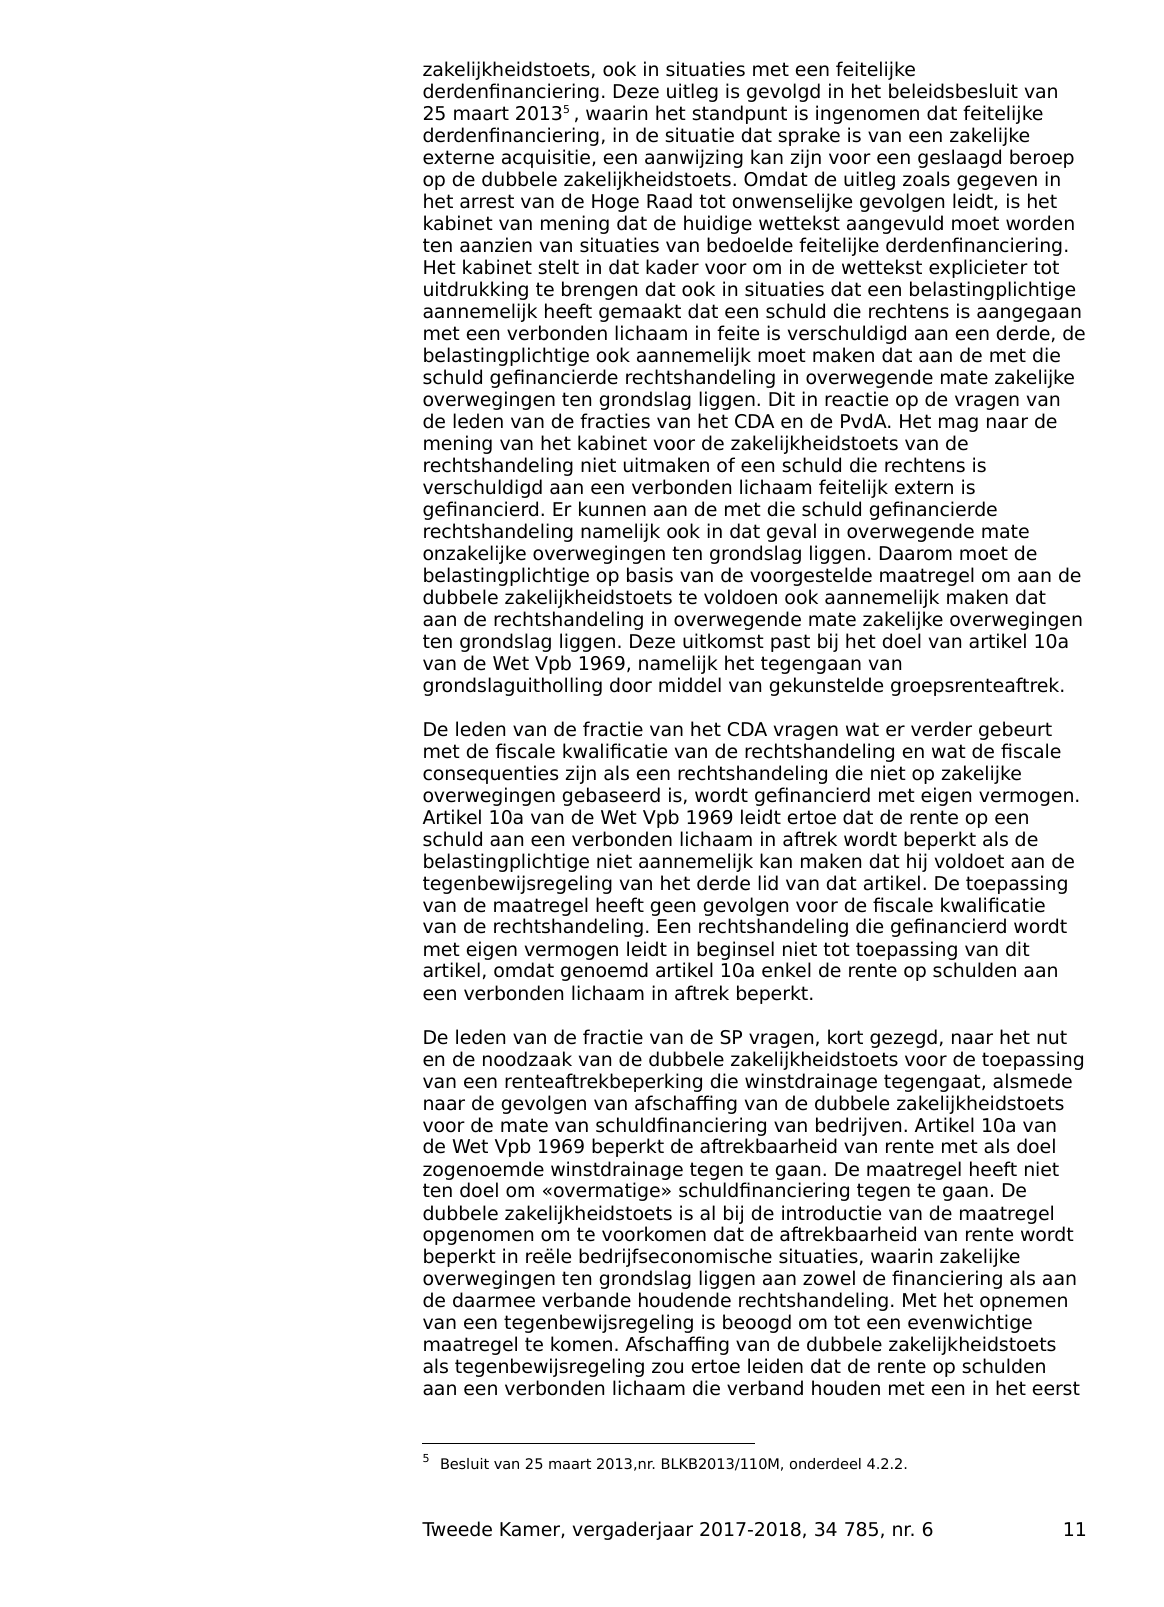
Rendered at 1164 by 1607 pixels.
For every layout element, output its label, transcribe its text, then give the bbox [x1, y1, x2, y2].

text De leden van de fractie van het CDA vragen wat er verder gebeurt met de fiscale kwalificatie van de rechtshandeling en wat de fiscale consequenties zijn als een rechtshandeling die niet op zakelijke overwegingen gebaseerd is, wordt gefinancierd met eigen vermogen. Artikel 10a van de Wet Vpb 1969 leidt ertoe dat de rente op een schuld aan een verbonden lichaam in aftrek wordt beperkt als de belastingplichtige niet aannemelijk kan maken dat hij voldoet aan de tegenbewijsregeling van het derde lid van dat artikel. De toepassing van de maatregel heeft geen gevolgen voor de fiscale kwalificatie van de rechtshandeling. Een rechtshandeling die gefinancierd wordt met eigen vermogen leidt in beginsel niet tot toepassing van dit artikel, omdat genoemd artikel 10a enkel de rente op schulden aan een verbonden lichaam in aftrek beperkt. [422, 719, 1087, 1004]
text zakelijkheidstoets, ook in situaties met een feitelijke derdenfinanciering. Deze uitleg is gevolgd in het beleidsbesluit van 25 maart 2013, waarin het standpunt is ingenomen dat feitelijke derdenfinanciering, in de situatie dat sprake is van een zakelijke externe acquisitie, een aanwijzing kan zijn voor een geslaagd beroep op de dubbele zakelijkheidstoets. Omdat de uitleg zoals gegeven in het arrest van de Hoge Raad tot onwenselijke gevolgen leidt, is het kabinet van mening dat de huidige wettekst aangevuld moet worden ten aanzien van situaties van bedoelde feitelijke derdenfinanciering. Het kabinet stelt in dat kader voor om in de wettekst explicieter tot uitdrukking te brengen dat ook in situaties dat een belastingplichtige aannemelijk heeft gemaakt dat een schuld die rechtens is aangegaan met een verbonden lichaam in feite is verschuldigd aan een derde, de belastingplichtige ook aannemelijk moet maken dat aan de met die schuld gefinancierde rechtshandeling in overwegende mate zakelijke overwegingen ten grondslag liggen. Dit in reactie op de vragen van de leden van de fracties van het CDA en de PvdA. Het mag naar de mening van het kabinet voor de zakelijkheidstoets van de rechtshandeling niet uitmaken of een schuld die rechtens is verschuldigd aan een verbonden lichaam feitelijk extern is gefinancierd. Er kunnen aan de met die schuld gefinancierde rechtshandeling namelijk ook in dat geval in overwegende mate onzakelijke overwegingen ten grondslag liggen. Daarom moet de belastingplichtige op basis van de voorgestelde maatregel om aan de dubbele zakelijkheidstoets te voldoen ook aannemelijk maken dat aan de rechtshandeling in overwegende mate zakelijke overwegingen ten grondslag liggen. Deze uitkomst past bij het doel van artikel 10a van de Wet Vpb 1969, namelijk het tegengaan van grondslaguitholling door middel van gekunstelde groepsrenteaftrek. [422, 59, 1087, 696]
text Besluit van 25 maart 2013,nr. BLKB2013/110M, onderdeel 4.2.2. [422, 1452, 1087, 1474]
text De leden van de fractie van de SP vragen, kort gezegd, naar het nut en de noodzaak van de dubbele zakelijkheidstoets voor de toepassing van een renteaftrekbeperking die winstdrainage tegengaat, alsmede naar de gevolgen van afschaffing van de dubbele zakelijkheidstoets voor de mate van schuldfinanciering van bedrijven. Artikel 10a van de Wet Vpb 1969 beperkt de aftrekbaarheid van rente met als doel zogenoemde winstdrainage tegen te gaan. De maatregel heeft niet ten doel om «overmatige» schuldfinanciering tegen te gaan. De dubbele zakelijkheidstoets is al bij de introductie van de maatregel opgenomen om te voorkomen dat de aftrekbaarheid van rente wordt beperkt in reële bedrijfseconomische situaties, waarin zakelijke overwegingen ten grondslag liggen aan zowel de financiering als aan de daarmee verbande houdende rechtshandeling. Met het opnemen van een tegenbewijsregeling is beoogd om tot een evenwichtige maatregel te komen. Afschaffing van de dubbele zakelijkheidstoets als tegenbewijsregeling zou ertoe leiden dat de rente op schulden aan een verbonden lichaam die verband houden met een in het eerst [422, 1027, 1087, 1400]
